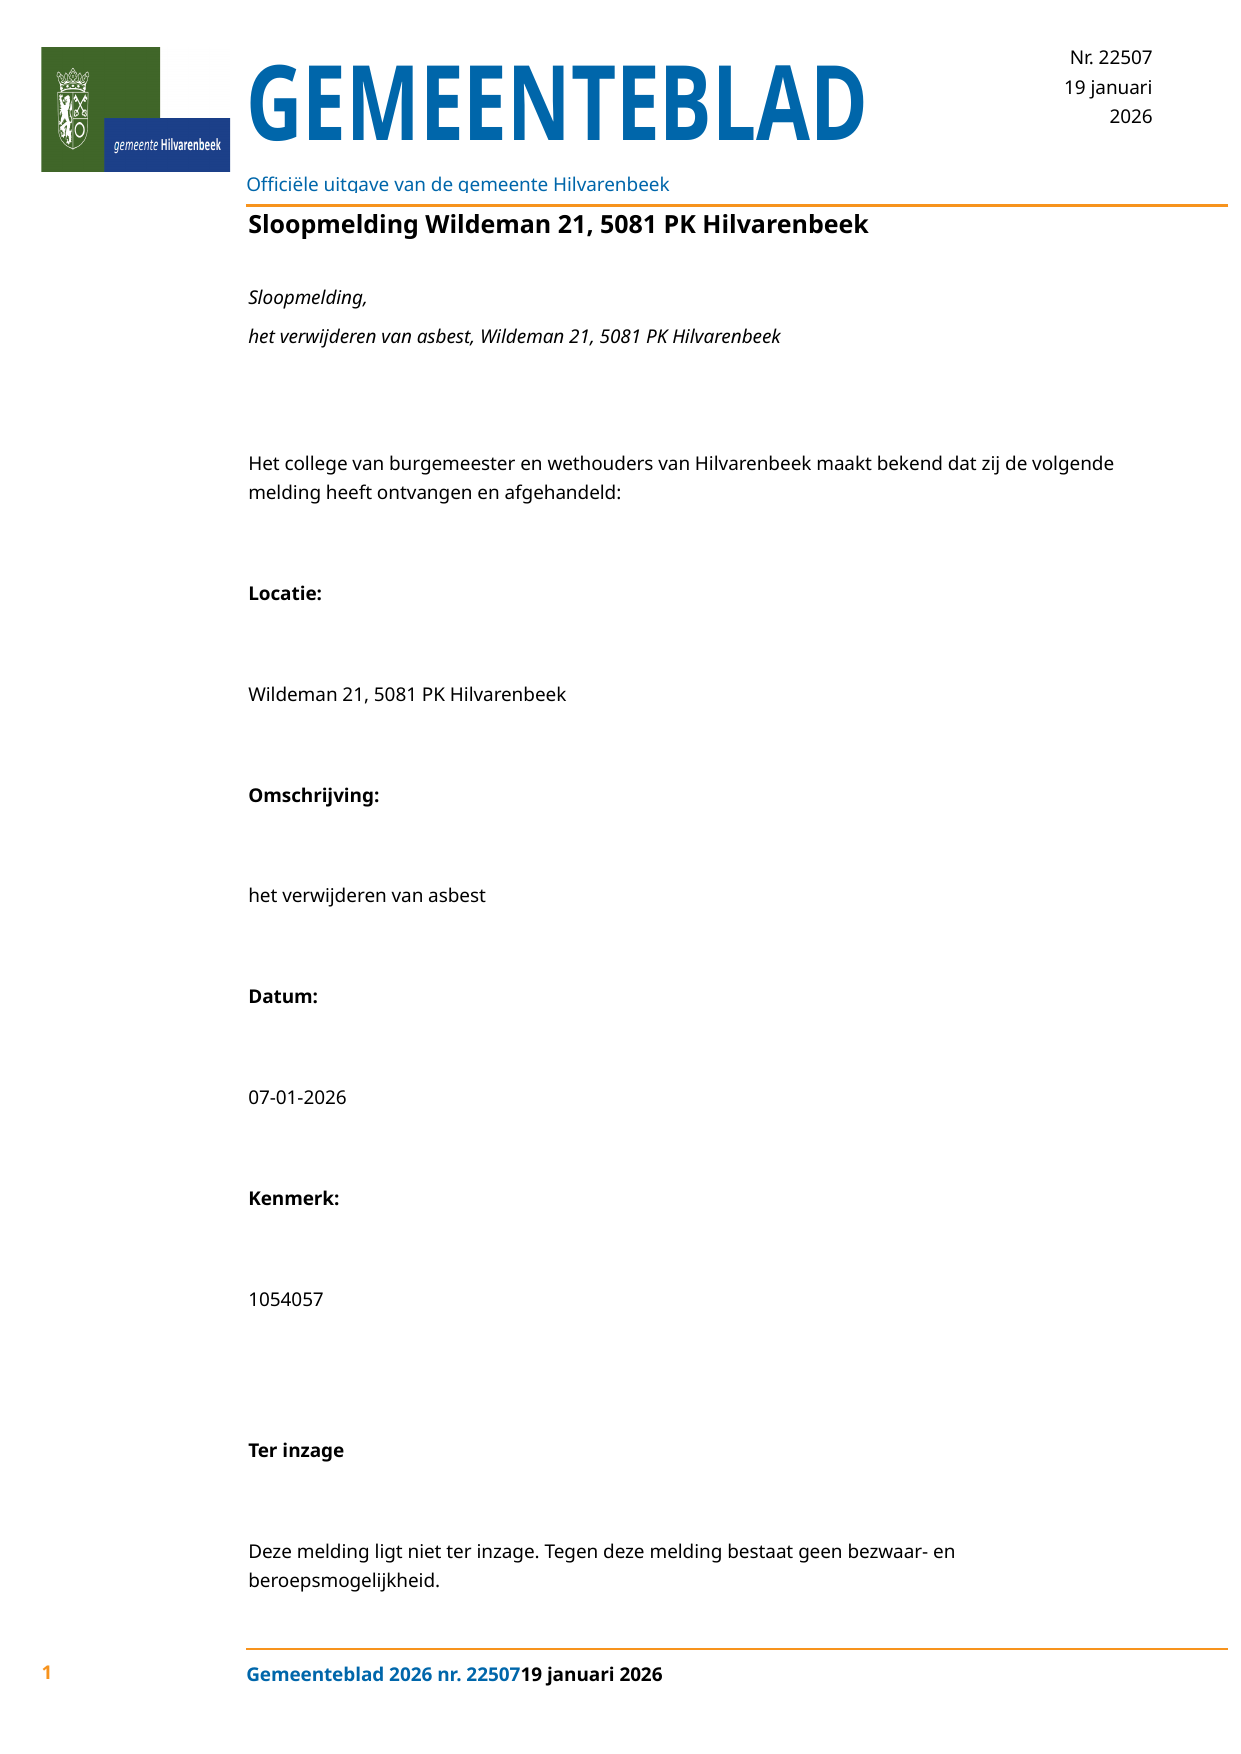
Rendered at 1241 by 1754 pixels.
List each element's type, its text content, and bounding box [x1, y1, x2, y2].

text Sloopmelding Wildeman 21, 5081 PK Hilvarenbeek [248, 207, 1152, 241]
text het verwijderen van asbest, Wildeman 21, 5081 PK Hilvarenbeek [248, 323, 1152, 349]
text het verwijderen van asbest [248, 883, 1152, 908]
text Locatie: [248, 580, 1152, 606]
text Datum: [248, 983, 1152, 1009]
text Deze melding ligt niet ter inzage. Tegen deze melding bestaat geen bezwaar- en beroepsmogelijkheid. [248, 1538, 1152, 1593]
text Kenmerk: [248, 1185, 1152, 1211]
text Omschrijving: [248, 782, 1152, 807]
text Wildeman 21, 5081 PK Hilvarenbeek [248, 681, 1152, 707]
text Het college van burgemeester en wethouders van Hilvarenbeek maakt bekend dat zij de volgende melding heeft ontvangen en afgehandeld: [248, 450, 1152, 505]
text Sloopmelding, [248, 284, 1152, 309]
text Ter inzage [248, 1437, 1152, 1463]
picture [41, 47, 231, 172]
text 07-01-2026 [248, 1084, 1152, 1110]
text 1054057 [248, 1286, 1152, 1312]
